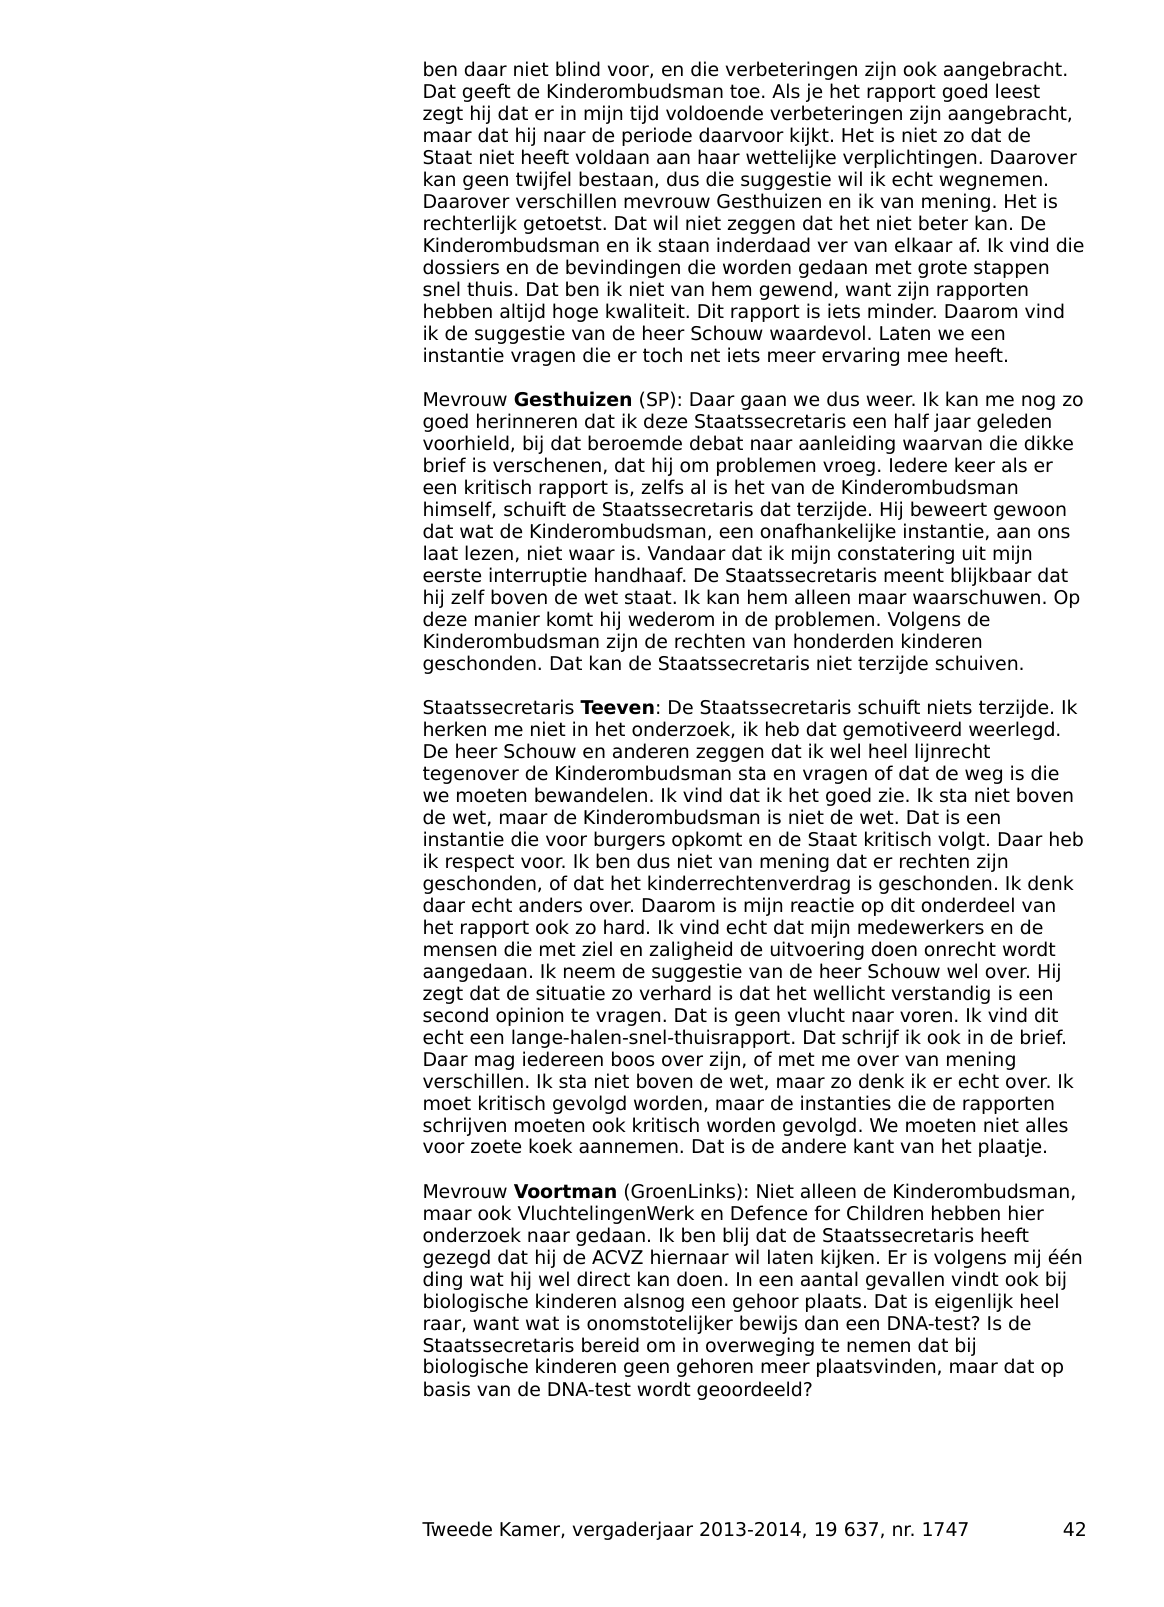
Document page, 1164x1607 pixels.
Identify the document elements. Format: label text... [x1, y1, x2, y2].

text Mevrouw Gesthuizen (SP): Daar gaan we dus weer. Ik kan me nog zo goed herinneren dat ik deze Staatssecretaris een half jaar geleden voorhield, bij dat beroemde debat naar aanleiding waarvan die dikke brief is verschenen, dat hij om problemen vroeg. Iedere keer als er een kritisch rapport is, zelfs al is het van de Kinderombudsman himself, schuift de Staatssecretaris dat terzijde. Hij beweert gewoon dat wat de Kinderombudsman, een onafhankelijke instantie, aan ons laat lezen, niet waar is. Vandaar dat ik mijn constatering uit mijn eerste interruptie handhaaf. De Staatssecretaris meent blijkbaar dat hij zelf boven de wet staat. Ik kan hem alleen maar waarschuwen. Op deze manier komt hij wederom in de problemen. Volgens de Kinderombudsman zijn de rechten van honderden kinderen geschonden. Dat kan de Staatssecretaris niet terzijde schuiven. [422, 389, 1087, 675]
text Staatssecretaris Teeven: De Staatssecretaris schuift niets terzijde. Ik herken me niet in het onderzoek, ik heb dat gemotiveerd weerlegd. De heer Schouw en anderen zeggen dat ik wel heel lijnrecht tegenover de Kinderombudsman sta en vragen of dat de weg is die we moeten bewandelen. Ik vind dat ik het goed zie. Ik sta niet boven de wet, maar de Kinderombudsman is niet de wet. Dat is een instantie die voor burgers opkomt en de Staat kritisch volgt. Daar heb ik respect voor. Ik ben dus niet van mening dat er rechten zijn geschonden, of dat het kinderrechtenverdrag is geschonden. Ik denk daar echt anders over. Daarom is mijn reactie op dit onderdeel van het rapport ook zo hard. Ik vind echt dat mijn medewerkers en de mensen die met ziel en zaligheid de uitvoering doen onrecht wordt aangedaan. Ik neem de suggestie van de heer Schouw wel over. Hij zegt dat de situatie zo verhard is dat het wellicht verstandig is een second opinion te vragen. Dat is geen vlucht naar voren. Ik vind dit echt een lange-halen-snel-thuisrapport. Dat schrijf ik ook in de brief. Daar mag iedereen boos over zijn, of met me over van mening verschillen. Ik sta niet boven de wet, maar zo denk ik er echt over. Ik moet kritisch gevolgd worden, maar de instanties die de rapporten schrijven moeten ook kritisch worden gevolgd. We moeten niet alles voor zoete koek aannemen. Dat is de andere kant van het plaatje. [422, 697, 1087, 1158]
text Mevrouw Voortman (GroenLinks): Niet alleen de Kinderombudsman, maar ook VluchtelingenWerk en Defence for Children hebben hier onderzoek naar gedaan. Ik ben blij dat de Staatssecretaris heeft gezegd dat hij de ACVZ hiernaar wil laten kijken. Er is volgens mij één ding wat hij wel direct kan doen. In een aantal gevallen vindt ook bij biologische kinderen alsnog een gehoor plaats. Dat is eigenlijk heel raar, want wat is onomstotelijker bewijs dan een DNA-test? Is de Staatssecretaris bereid om in overweging te nemen dat bij biologische kinderen geen gehoren meer plaatsvinden, maar dat op basis van de DNA-test wordt geoordeeld? [422, 1181, 1087, 1400]
text ben daar niet blind voor, en die verbeteringen zijn ook aangebracht. Dat geeft de Kinderombudsman toe. Als je het rapport goed leest zegt hij dat er in mijn tijd voldoende verbeteringen zijn aangebracht, maar dat hij naar de periode daarvoor kijkt. Het is niet zo dat de Staat niet heeft voldaan aan haar wettelijke verplichtingen. Daarover kan geen twijfel bestaan, dus die suggestie wil ik echt wegnemen. Daarover verschillen mevrouw Gesthuizen en ik van mening. Het is rechterlijk getoetst. Dat wil niet zeggen dat het niet beter kan. De Kinderombudsman en ik staan inderdaad ver van elkaar af. Ik vind die dossiers en de bevindingen die worden gedaan met grote stappen snel thuis. Dat ben ik niet van hem gewend, want zijn rapporten hebben altijd hoge kwaliteit. Dit rapport is iets minder. Daarom vind ik de suggestie van de heer Schouw waardevol. Laten we een instantie vragen die er toch net iets meer ervaring mee heeft. [422, 59, 1087, 367]
